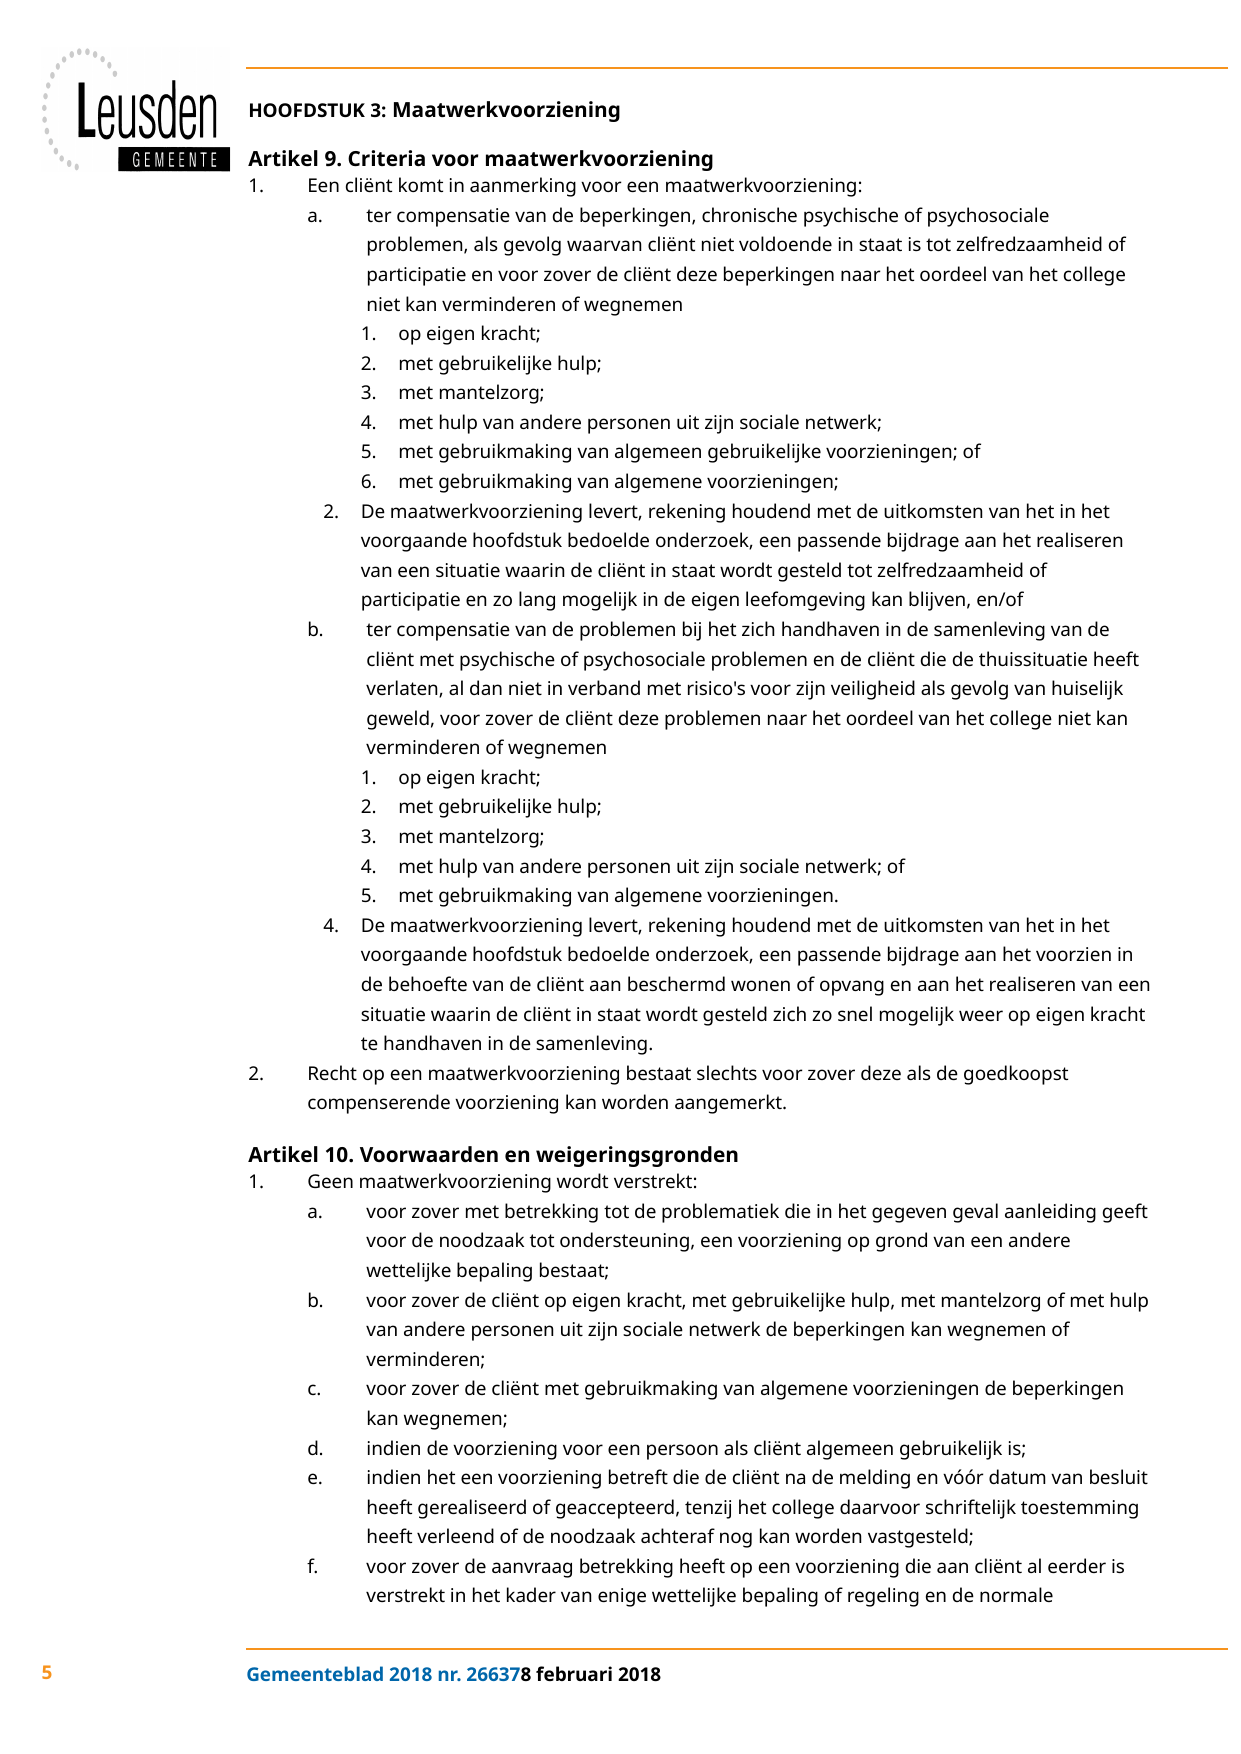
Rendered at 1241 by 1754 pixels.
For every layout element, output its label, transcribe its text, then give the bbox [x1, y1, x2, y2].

list voor zover de cliënt op eigen kracht, met gebruikelijke hulp, met mantelzorg of met hulp van andere personen uit zijn sociale netwerk de beperkingen kan wegnemen of verminderen; [307, 1287, 1152, 1372]
list ter compensatie van de problemen bij het zich handhaven in de samenleving van de cliënt met psychische of psychosociale problemen en de cliënt die de thuissituatie heeft verlaten, al dan niet in verband met risico's voor zijn veiligheid als gevolg van huiselijk geweld, voor zover de cliënt deze problemen naar het oordeel van het college niet kan verminderen of wegnemen [307, 616, 1152, 760]
text Artikel 10. Voorwaarden en weigeringsgronden [248, 1140, 1152, 1168]
list De maatwerkvoorziening levert, rekening houdend met de uitkomsten van het in het voorgaande hoofdstuk bedoelde onderzoek, een passende bijdrage aan het realiseren van een situatie waarin de cliënt in staat wordt gesteld tot zelfredzaamheid of participatie en zo lang mogelijk in de eigen leefomgeving kan blijven, en/of [323, 498, 1152, 612]
list met gebruikmaking van algemene voorzieningen. [361, 882, 1152, 908]
text Artikel 9. Criteria voor maatwerkvoorziening [248, 144, 1152, 172]
list met hulp van andere personen uit zijn sociale netwerk; [361, 409, 1152, 435]
list De maatwerkvoorziening levert, rekening houdend met de uitkomsten van het in het voorgaande hoofdstuk bedoelde onderzoek, een passende bijdrage aan het voorzien in de behoefte van de cliënt aan beschermd wonen of opvang en aan het realiseren van een situatie waarin de cliënt in staat wordt gesteld zich zo snel mogelijk weer op eigen kracht te handhaven in de samenleving. [323, 912, 1152, 1056]
list op eigen kracht; [361, 320, 1152, 346]
list voor zover de aanvraag betrekking heeft op een voorziening die aan cliënt al eerder is verstrekt in het kader van enige wettelijke bepaling of regeling en de normale [307, 1553, 1152, 1608]
list Een cliënt komt in aanmerking voor een maatwerkvoorziening: [248, 172, 1152, 198]
list voor zover met betrekking tot de problematiek die in het gegeven geval aanleiding geeft voor de noodzaak tot ondersteuning, een voorziening op grond van een andere wettelijke bepaling bestaat; [307, 1198, 1152, 1283]
list met mantelzorg; [361, 823, 1152, 849]
list voor zover de cliënt met gebruikmaking van algemene voorzieningen de beperkingen kan wegnemen; [307, 1376, 1152, 1431]
list met gebruikmaking van algemene voorzieningen; [361, 468, 1152, 494]
list met hulp van andere personen uit zijn sociale netwerk; of [361, 853, 1152, 879]
list met gebruikelijke hulp; [361, 794, 1152, 819]
list Recht op een maatwerkvoorziening bestaat slechts voor zover deze als de goedkoopst compenserende voorziening kan worden aangemerkt. [248, 1060, 1152, 1115]
list op eigen kracht; [361, 764, 1152, 790]
list indien het een voorziening betreft die de cliënt na de melding en vóór datum van besluit heeft gerealiseerd of geaccepteerd, tenzij het college daarvoor schriftelijk toestemming heeft verleend of de noodzaak achteraf nog kan worden vastgesteld; [307, 1464, 1152, 1549]
list Geen maatwerkvoorziening wordt verstrekt: [248, 1168, 1152, 1194]
list met mantelzorg; [361, 379, 1152, 405]
text HOOFDSTUK 3: Maatwerkvoorziening [248, 95, 1152, 123]
list indien de voorziening voor een persoon als cliënt algemeen gebruikelijk is; [307, 1435, 1152, 1460]
list met gebruikelijke hulp; [361, 350, 1152, 376]
list ter compensatie van de beperkingen, chronische psychische of psychosociale problemen, als gevolg waarvan cliënt niet voldoende in staat is tot zelfredzaamheid of participatie en voor zover de cliënt deze beperkingen naar het oordeel van het college niet kan verminderen of wegnemen [307, 202, 1152, 317]
picture [41, 47, 231, 172]
list met gebruikmaking van algemeen gebruikelijke voorzieningen; of [361, 439, 1152, 464]
